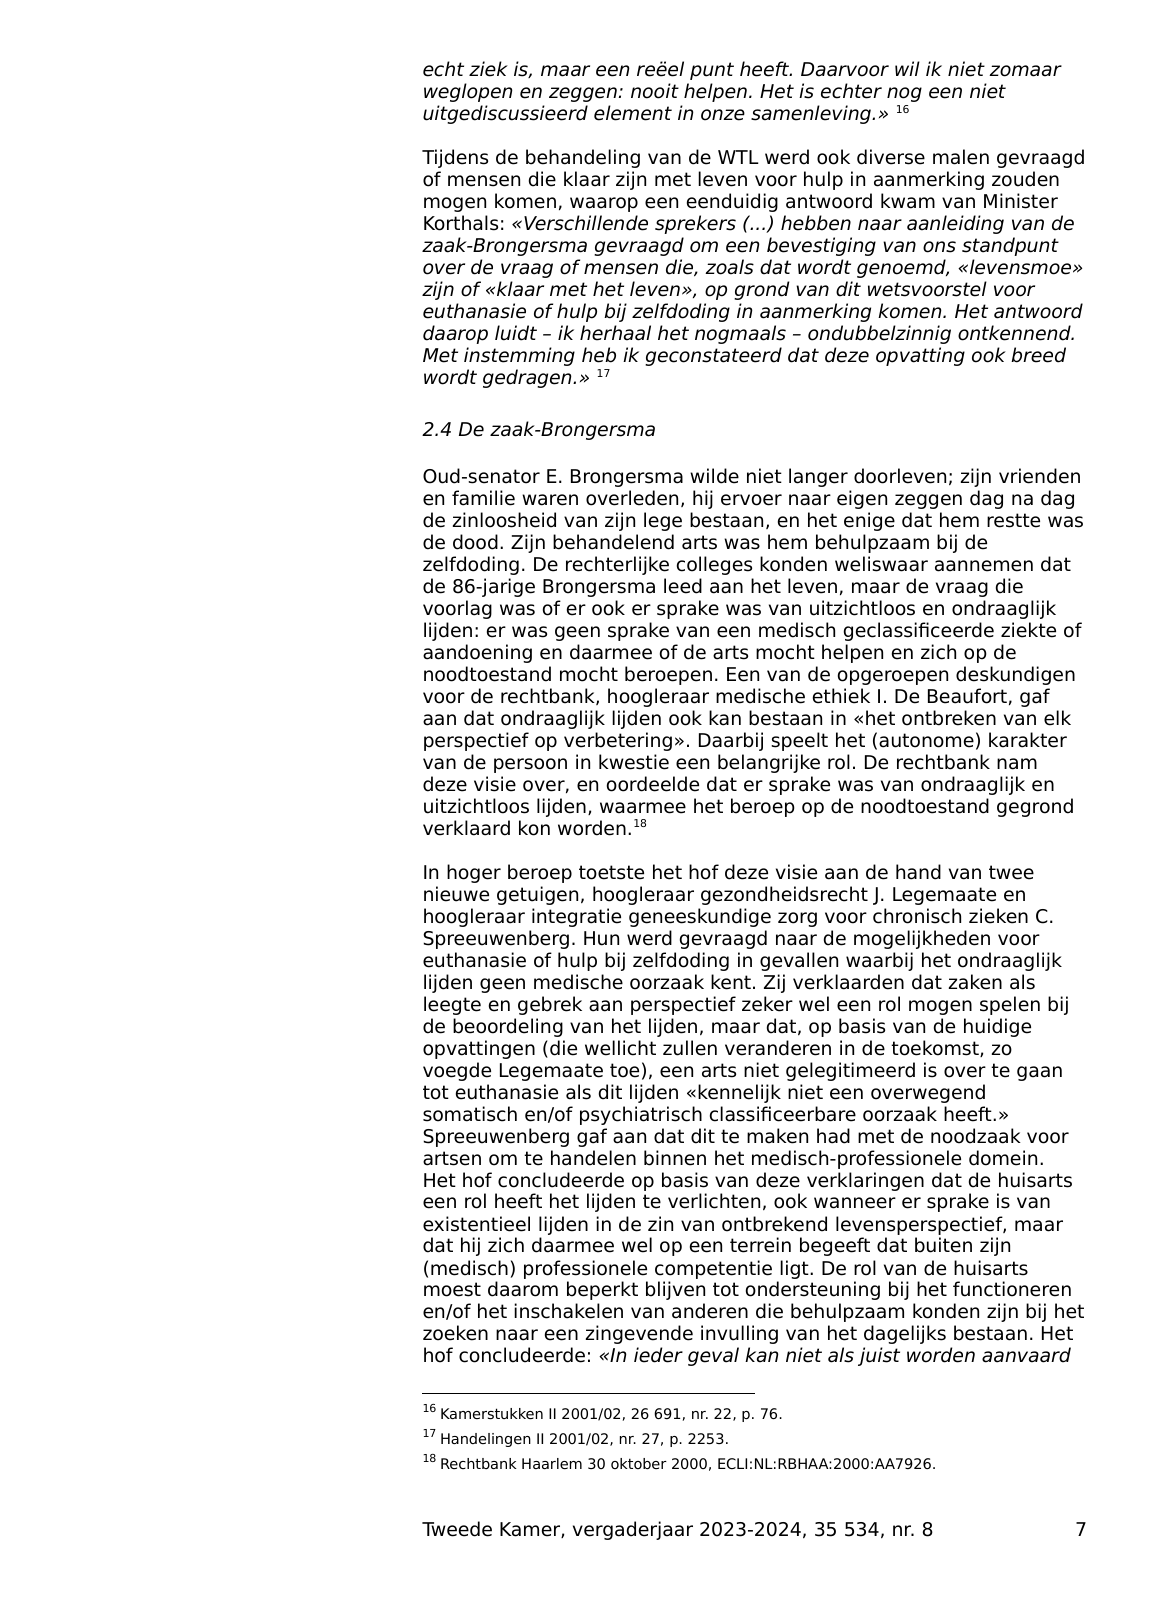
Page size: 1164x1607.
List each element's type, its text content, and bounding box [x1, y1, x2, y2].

text Rechtbank Haarlem 30 oktober 2000, ECLI:NL:RBHAA:2000:AA7926. [422, 1452, 1087, 1474]
text Oud-senator E. Brongersma wilde niet langer doorleven; zijn vrienden en familie waren overleden, hij ervoer naar eigen zeggen dag na dag de zinloosheid van zijn lege bestaan, en het enige dat hem restte was de dood. Zijn behandelend arts was hem behulpzaam bij de zelfdoding. De rechterlijke colleges konden weliswaar aannemen dat de 86-jarige Brongersma leed aan het leven, maar de vraag die voorlag was of er ook er sprake was van uitzichtloos en ondraaglijk lijden: er was geen sprake van een medisch geclassificeerde ziekte of aandoening en daarmee of de arts mocht helpen en zich op de noodtoestand mocht beroepen. Een van de opgeroepen deskundigen voor de rechtbank, hoogleraar medische ethiek I. De Beaufort, gaf aan dat ondraaglijk lijden ook kan bestaan in «het ontbreken van elk perspectief op verbetering». Daarbij speelt het (autonome) karakter van de persoon in kwestie een belangrijke rol. De rechtbank nam deze visie over, en oordeelde dat er sprake was van ondraaglijk en uitzichtloos lijden, waarmee het beroep op de noodtoestand gegrond verklaard kon worden. [422, 466, 1087, 839]
subtitle 2.4 De zaak-Brongersma [422, 419, 1087, 441]
text In hoger beroep toetste het hof deze visie aan de hand van twee nieuwe getuigen, hoogleraar gezondheidsrecht J. Legemaate en hoogleraar integratie geneeskundige zorg voor chronisch zieken C. Spreeuwenberg. Hun werd gevraagd naar de mogelijkheden voor euthanasie of hulp bij zelfdoding in gevallen waarbij het ondraaglijk lijden geen medische oorzaak kent. Zij verklaarden dat zaken als leegte en gebrek aan perspectief zeker wel een rol mogen spelen bij de beoordeling van het lijden, maar dat, op basis van de huidige opvattingen (die wellicht zullen veranderen in de toekomst, zo voegde Legemaate toe), een arts niet gelegitimeerd is over te gaan tot euthanasie als dit lijden «kennelijk niet een overwegend somatisch en/of psychiatrisch classificeerbare oorzaak heeft.» Spreeuwenberg gaf aan dat dit te maken had met de noodzaak voor artsen om te handelen binnen het medisch-professionele domein. [422, 862, 1087, 1169]
text Tijdens de behandeling van de WTL werd ook diverse malen gevraagd of mensen die klaar zijn met leven voor hulp in aanmerking zouden mogen komen, waarop een eenduidig antwoord kwam van Minister Korthals: «Verschillende sprekers (...) hebben naar aanleiding van de zaak-Brongersma gevraagd om een bevestiging van ons standpunt over de vraag of mensen die, zoals dat wordt genoemd, «levensmoe» zijn of «klaar met het leven», op grond van dit wetsvoorstel voor euthanasie of hulp bij zelfdoding in aanmerking komen. Het antwoord daarop luidt – ik herhaal het nogmaals – ondubbelzinnig ontkennend. Met instemming heb ik geconstateerd dat deze opvatting ook breed wordt gedragen.» [422, 147, 1087, 389]
text Het hof concludeerde op basis van deze verklaringen dat de huisarts een rol heeft het lijden te verlichten, ook wanneer er sprake is van existentieel lijden in de zin van ontbrekend levensperspectief, maar dat hij zich daarmee wel op een terrein begeeft dat buiten zijn (medisch) professionele competentie ligt. De rol van de huisarts moest daarom beperkt blijven tot ondersteuning bij het functioneren en/of het inschakelen van anderen die behulpzaam konden zijn bij het zoeken naar een zingevende invulling van het dagelijks bestaan. Het hof concludeerde: «In ieder geval kan niet als juist worden aanvaard [422, 1169, 1087, 1367]
text Handelingen II 2001/02, nr. 27, p. 2253. [422, 1427, 1087, 1449]
text Kamerstukken II 2001/02, 26 691, nr. 22, p. 76. [422, 1402, 1087, 1424]
text echt ziek is, maar een reëel punt heeft. Daarvoor wil ik niet zomaar weglopen en zeggen: nooit helpen. Het is echter nog een niet uitgediscussieerd element in onze samenleving.» [422, 59, 1087, 125]
